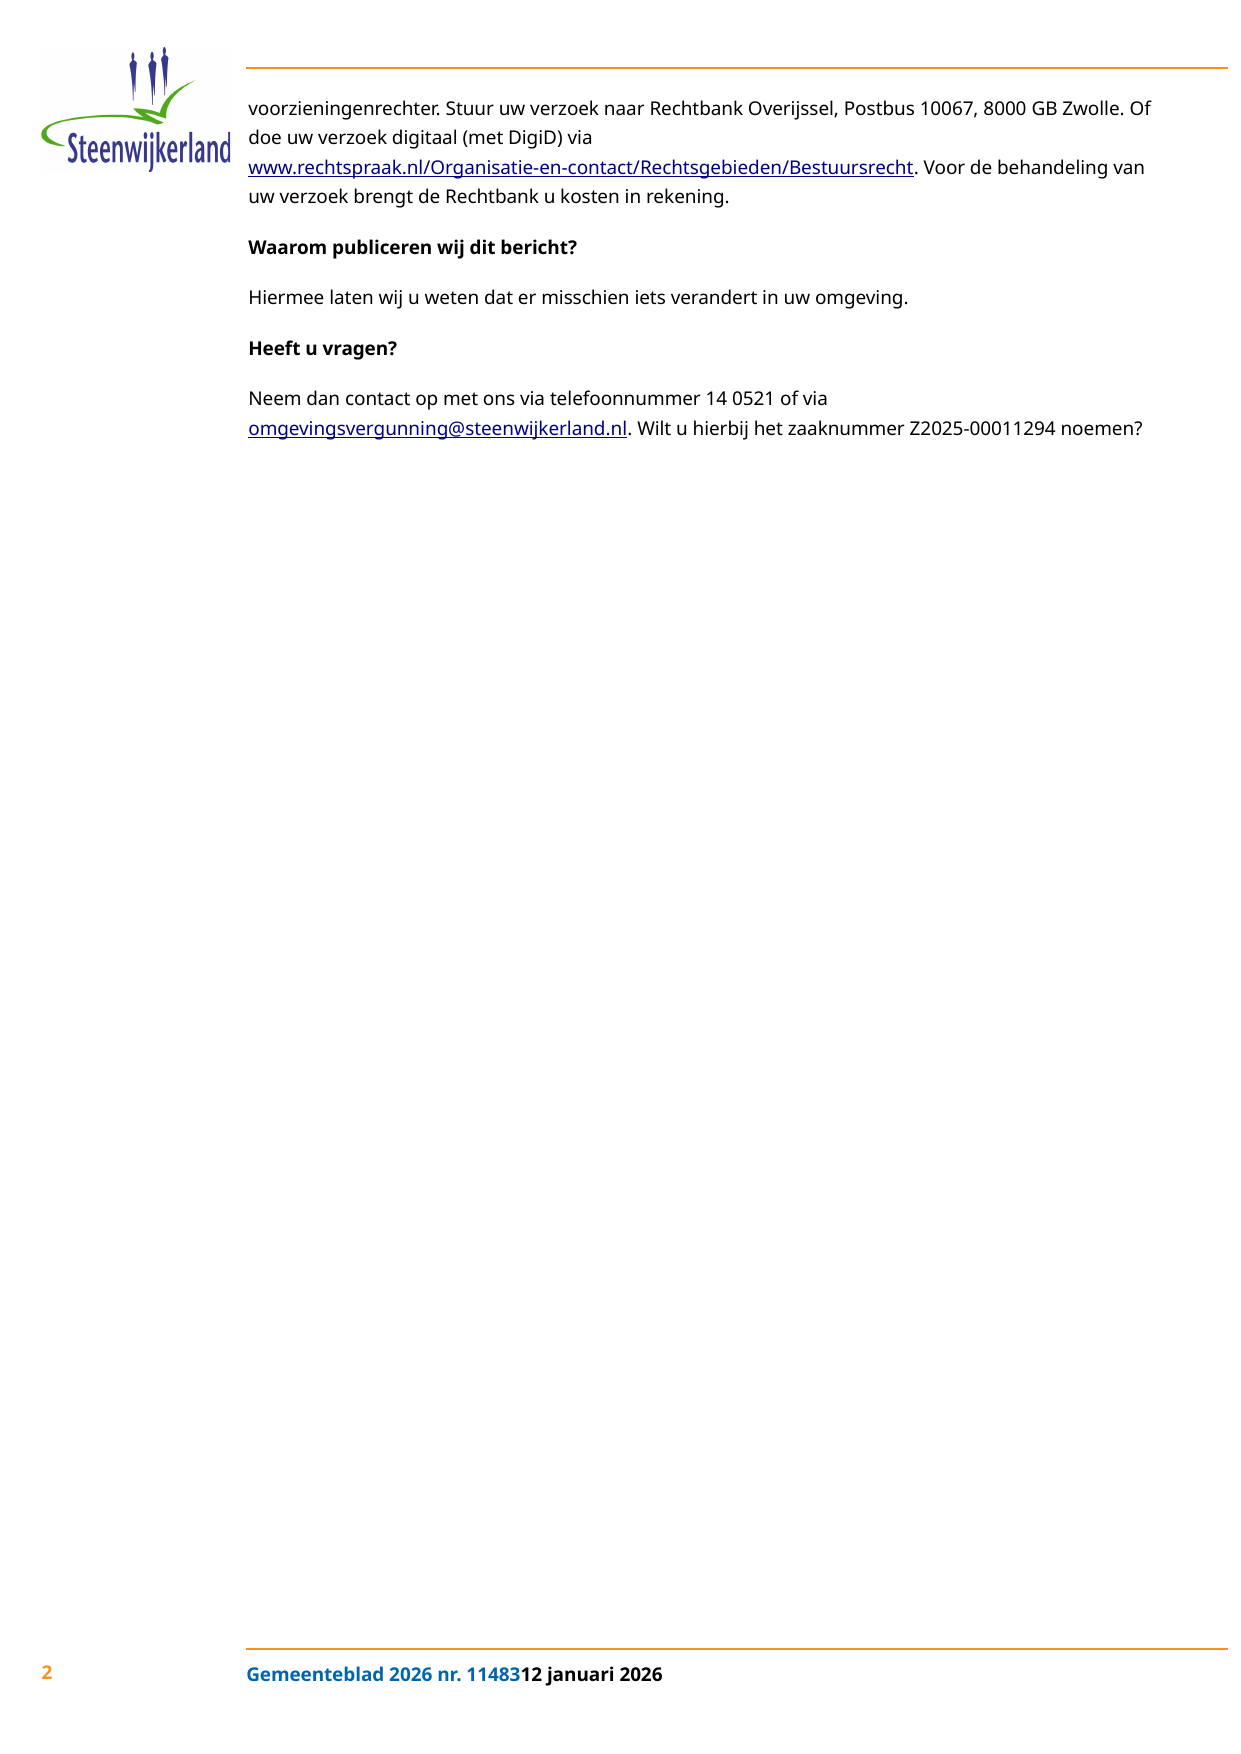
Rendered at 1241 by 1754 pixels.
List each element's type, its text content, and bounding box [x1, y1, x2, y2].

text Heeft u vragen? [248, 335, 1152, 361]
text Waarom publiceren wij dit bericht? [248, 234, 1152, 260]
text voorzieningenrechter. Stuur uw verzoek naar Rechtbank Overijssel, Postbus 10067, 8000 GB Zwolle. Of doe uw verzoek digitaal (met DigiD) via www.rechtspraak.nl/Organisatie-en-contact/Rechtsgebieden/Bestuursrecht. Voor de behandeling van uw verzoek brengt de Rechtbank u kosten in rekening. [248, 95, 1152, 209]
picture [41, 47, 231, 172]
text Hiermee laten wij u weten dat er misschien iets verandert in uw omgeving. [248, 284, 1152, 310]
text Neem dan contact op met ons via telefoonnummer 14 0521 of via omgevingsvergunning@steenwijkerland.nl. Wilt u hierbij het zaaknummer Z2025-00011294 noemen? [248, 385, 1152, 441]
